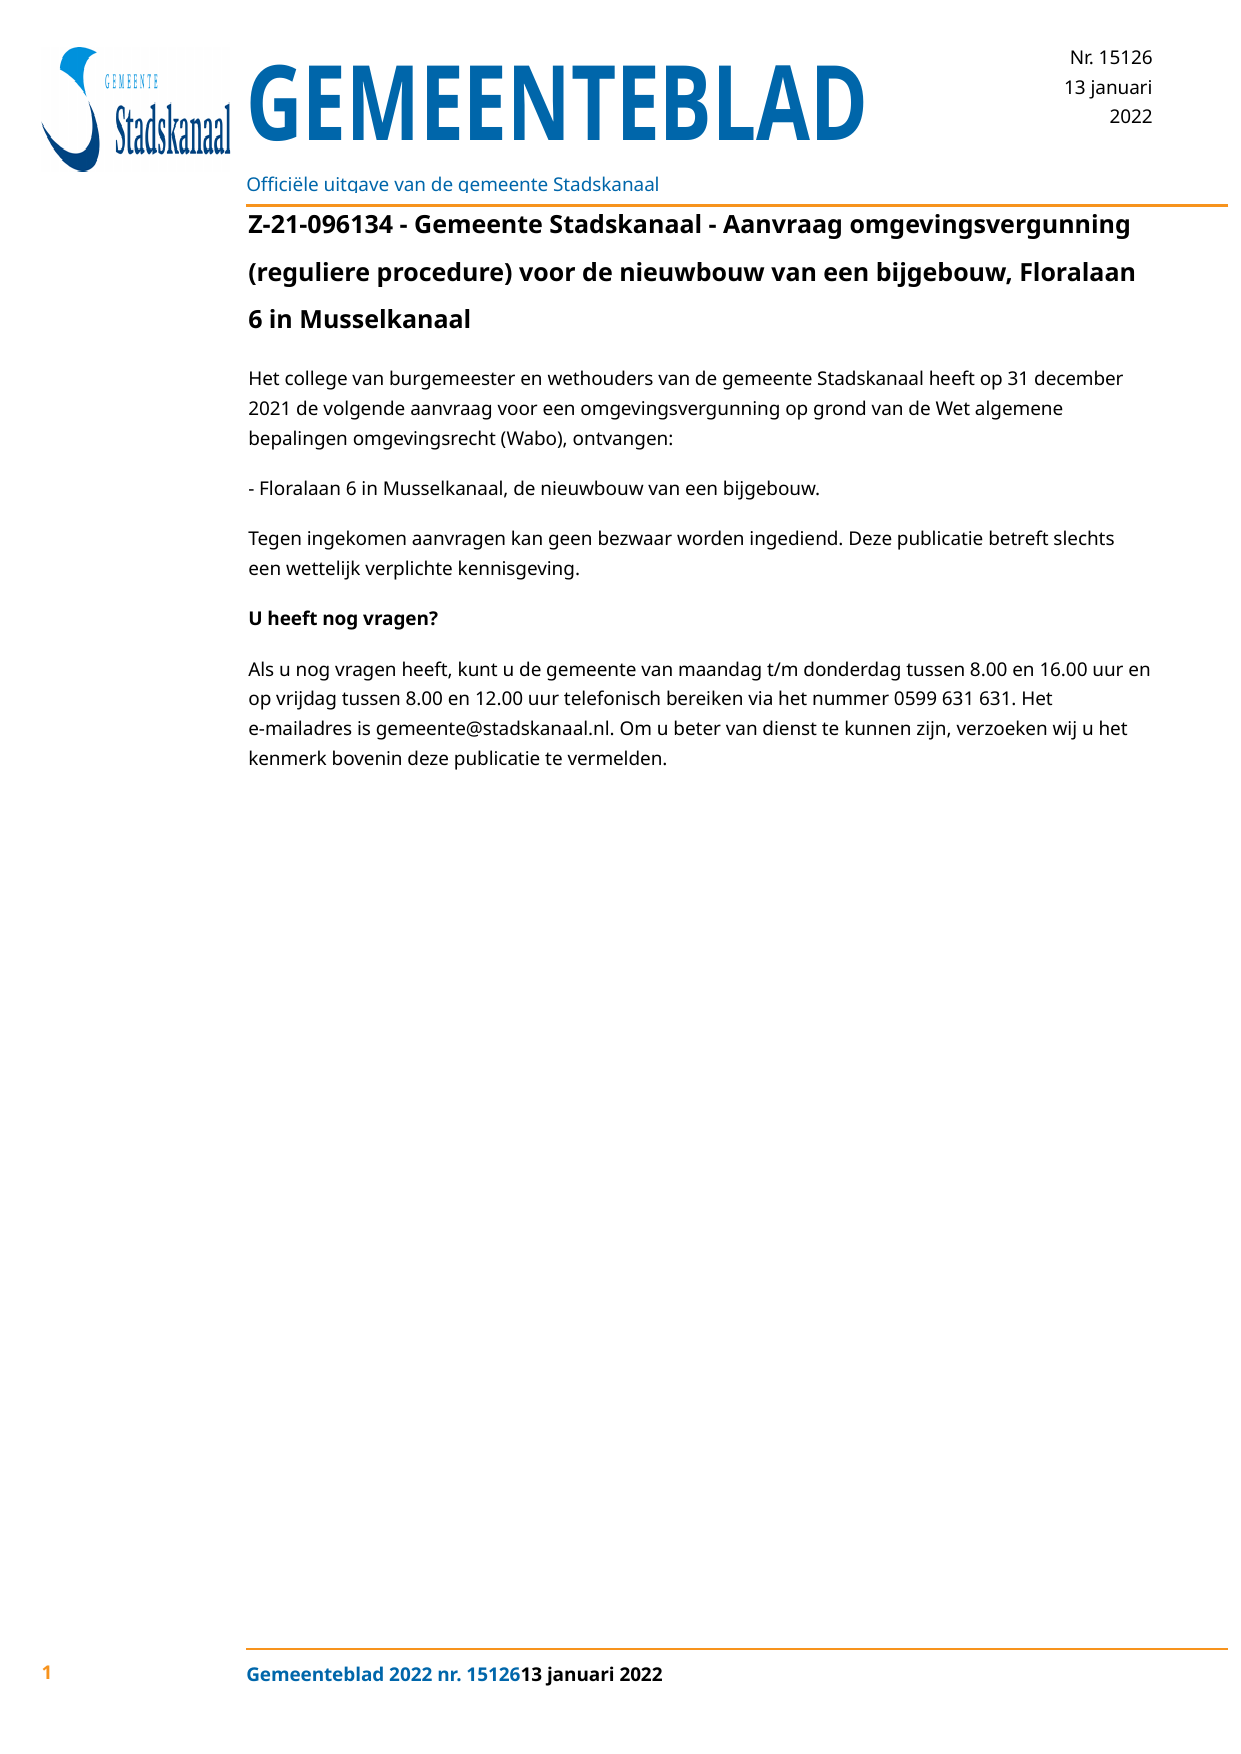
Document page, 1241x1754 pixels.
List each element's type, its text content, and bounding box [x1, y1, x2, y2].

text - Floralaan 6 in Musselkanaal, de nieuwbouw van een bijgebouw. [248, 475, 1152, 501]
text U heeft nog vragen? [248, 606, 1152, 631]
text Tegen ingekomen aanvragen kan geen bezwaar worden ingediend. Deze publicatie betreft slechts een wettelijk verplichte kennisgeving. [248, 526, 1152, 581]
picture [41, 47, 231, 172]
text Het college van burgemeester en wethouders van de gemeente Stadskanaal heeft op 31 december 2021 de volgende aanvraag voor een omgevingsvergunning op grond van de Wet algemene bepalingen omgevingsrecht (Wabo), ontvangen: [248, 366, 1152, 450]
text Als u nog vragen heeft, kunt u de gemeente van maandag t/m donderdag tussen 8.00 en 16.00 uur en op vrijdag tussen 8.00 en 12.00 uur telefonisch bereiken via het nummer 0599 631 631. Het e‑mailadres is gemeente@stadskanaal.nl. Om u beter van dienst te kunnen zijn, verzoeken wij u het kenmerk bovenin deze publicatie te vermelden. [248, 656, 1152, 770]
text Z-21-096134 - Gemeente Stadskanaal - Aanvraag omgevingsvergunning (reguliere procedure) voor de nieuwbouw van een bijgebouw, Floralaan 6 in Musselkanaal [248, 207, 1152, 336]
